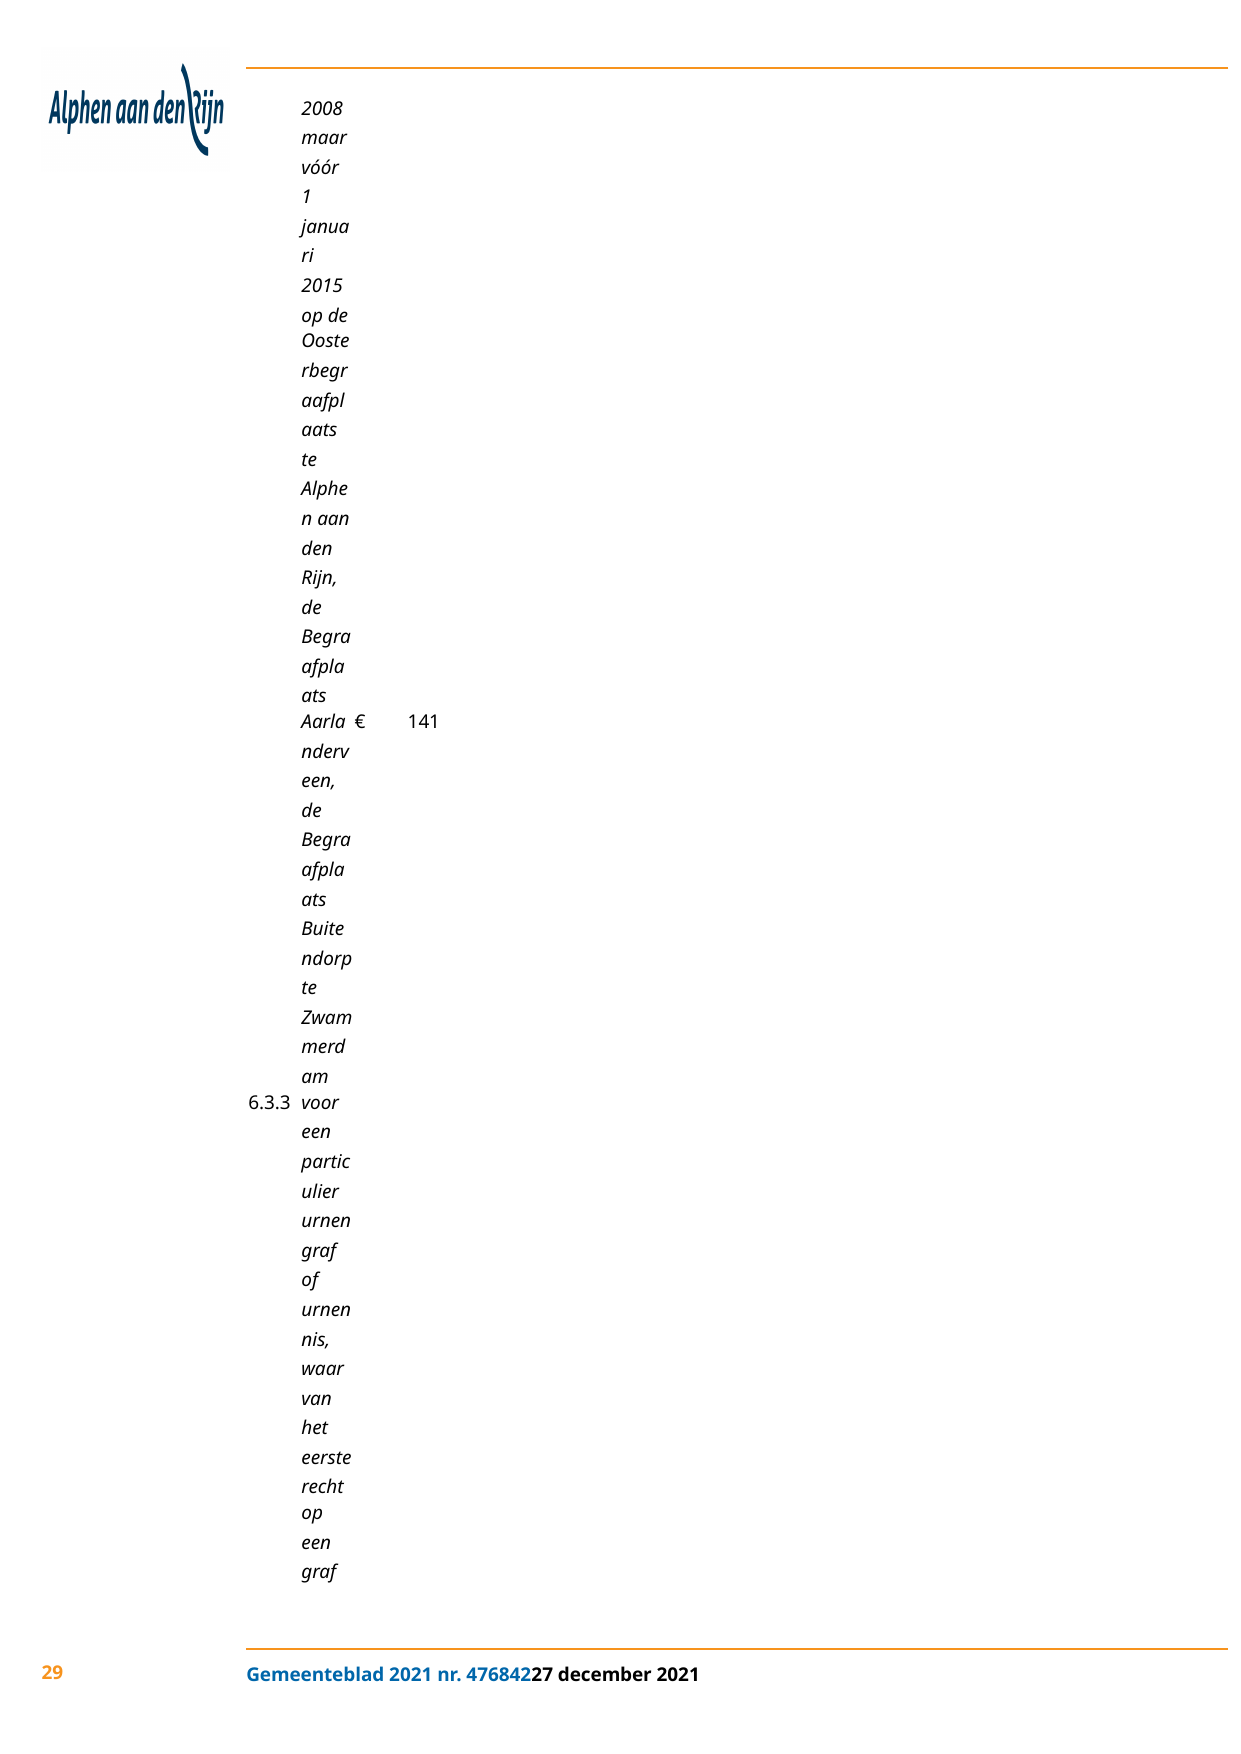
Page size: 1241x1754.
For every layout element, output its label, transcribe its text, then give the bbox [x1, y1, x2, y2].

table_cell [408, 1499, 461, 1584]
table_cell [354, 95, 407, 328]
table_cell [567, 328, 620, 708]
table_cell [514, 708, 567, 1089]
picture [41, 47, 231, 172]
table_cell [567, 95, 620, 328]
table_cell [408, 95, 461, 328]
table_cell [567, 1499, 620, 1584]
table_cell [354, 1089, 407, 1499]
table_cell [567, 708, 620, 1089]
table_cell 141 [408, 708, 461, 1089]
table_cell 2008 maar vóór 1 januari 2015 op de [301, 95, 354, 328]
table_cell [514, 1499, 567, 1584]
table_cell [461, 1089, 514, 1499]
table_cell 6.3.3 [248, 1089, 301, 1499]
table_cell [514, 1089, 567, 1499]
table_cell [354, 328, 407, 708]
table_cell [248, 328, 301, 708]
table_cell [248, 1499, 301, 1584]
table_cell [461, 95, 514, 328]
table_cell [461, 1499, 514, 1584]
table_cell [461, 328, 514, 708]
table_cell Aarlanderveen, de Begraafplaats Buitendorp te Zwammerdam [301, 708, 354, 1089]
table_cell Oosterbegraafplaats te Alphen aan den Rijn, de Begraafplaats [301, 328, 354, 708]
table_cell voor een particulier urnengraf of urnennis, waarvan het eerste recht [301, 1089, 354, 1499]
table_cell [408, 328, 461, 708]
table_cell [461, 708, 514, 1089]
table_cell [514, 328, 567, 708]
table_cell [514, 95, 567, 328]
table_cell [354, 1499, 407, 1584]
table_cell [248, 95, 301, 328]
table_cell [567, 1089, 620, 1499]
table_cell € [354, 708, 407, 1089]
table_cell op een graf [301, 1499, 354, 1584]
table_cell [248, 708, 301, 1089]
table_cell [408, 1089, 461, 1499]
